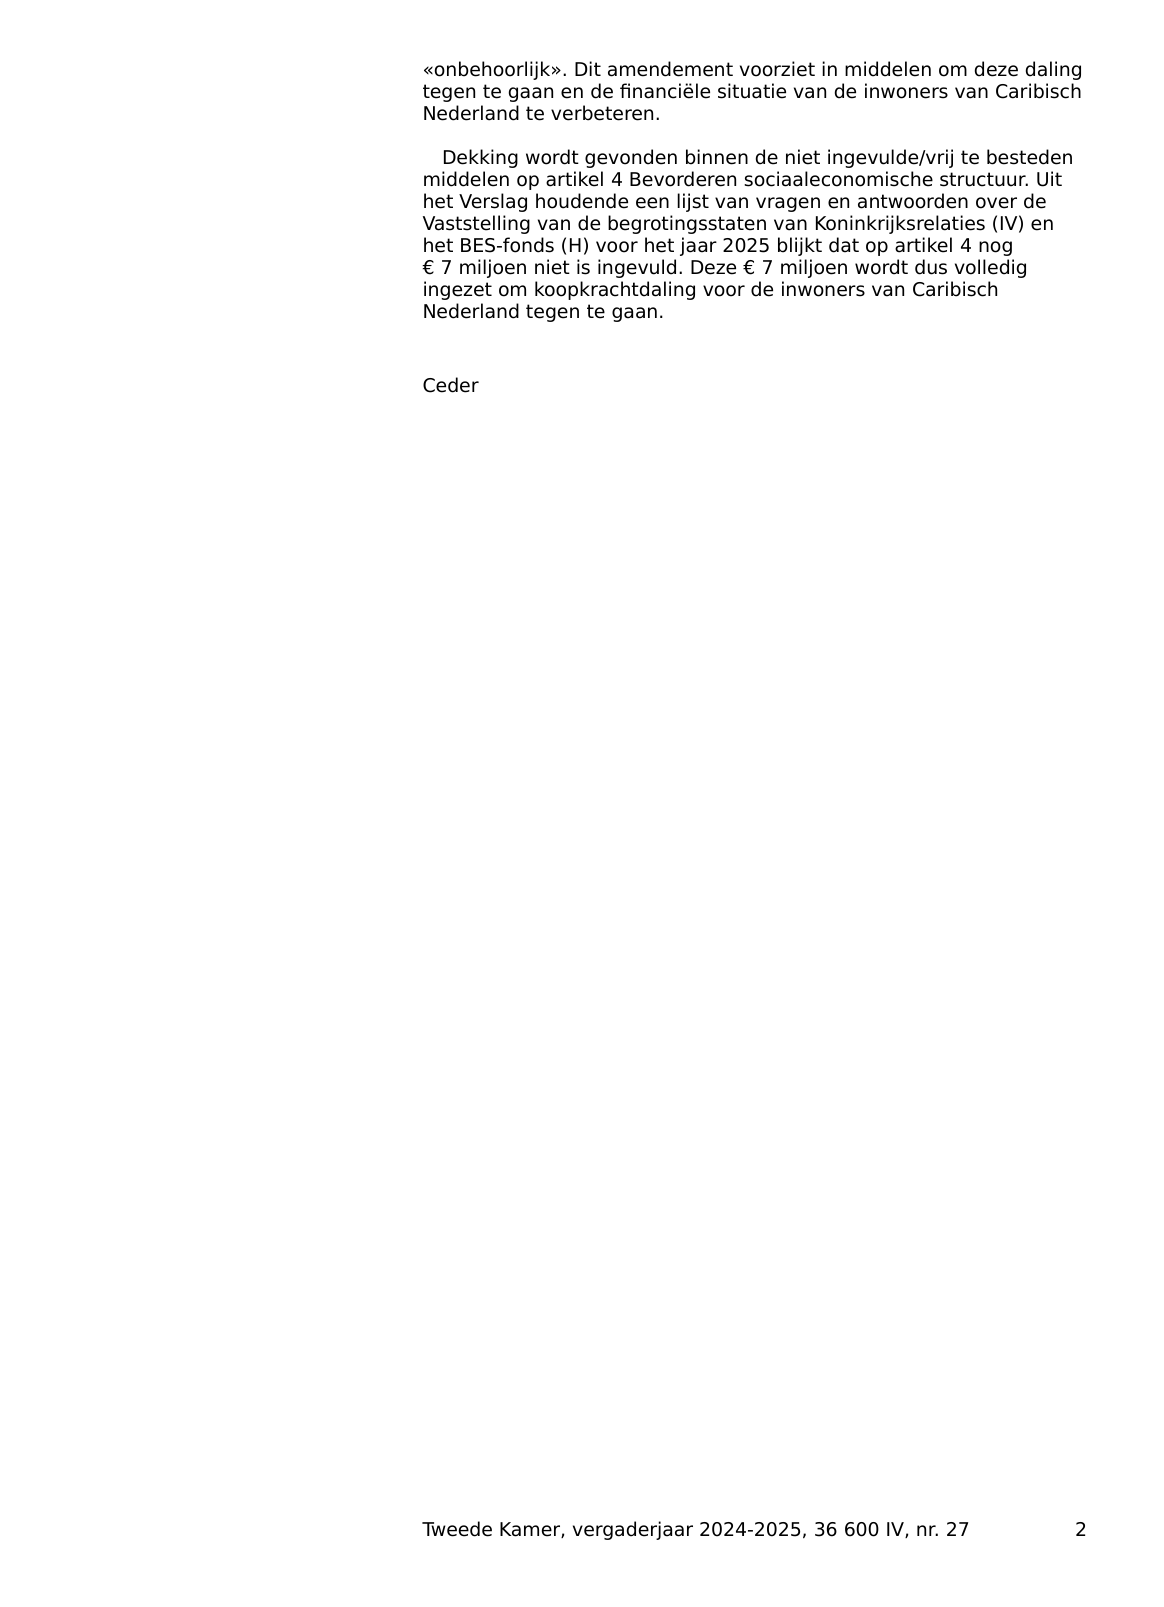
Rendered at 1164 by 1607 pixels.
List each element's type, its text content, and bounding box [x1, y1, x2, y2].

text «onbehoorlijk». Dit amendement voorziet in middelen om deze daling tegen te gaan en de financiële situatie van de inwoners van Caribisch Nederland te verbeteren. [422, 59, 1087, 125]
text Ceder [422, 353, 1087, 397]
text Dekking wordt gevonden binnen de niet ingevulde/vrij te besteden middelen op artikel 4 Bevorderen sociaaleconomische structuur. Uit het Verslag houdende een lijst van vragen en antwoorden over de Vaststelling van de begrotingsstaten van Koninkrijksrelaties (IV) en het BES-fonds (H) voor het jaar 2025 blijkt dat op artikel 4 nog € 7 miljoen niet is ingevuld. Deze € 7 miljoen wordt dus volledig ingezet om koopkrachtdaling voor de inwoners van Caribisch Nederland tegen te gaan. [422, 147, 1087, 323]
